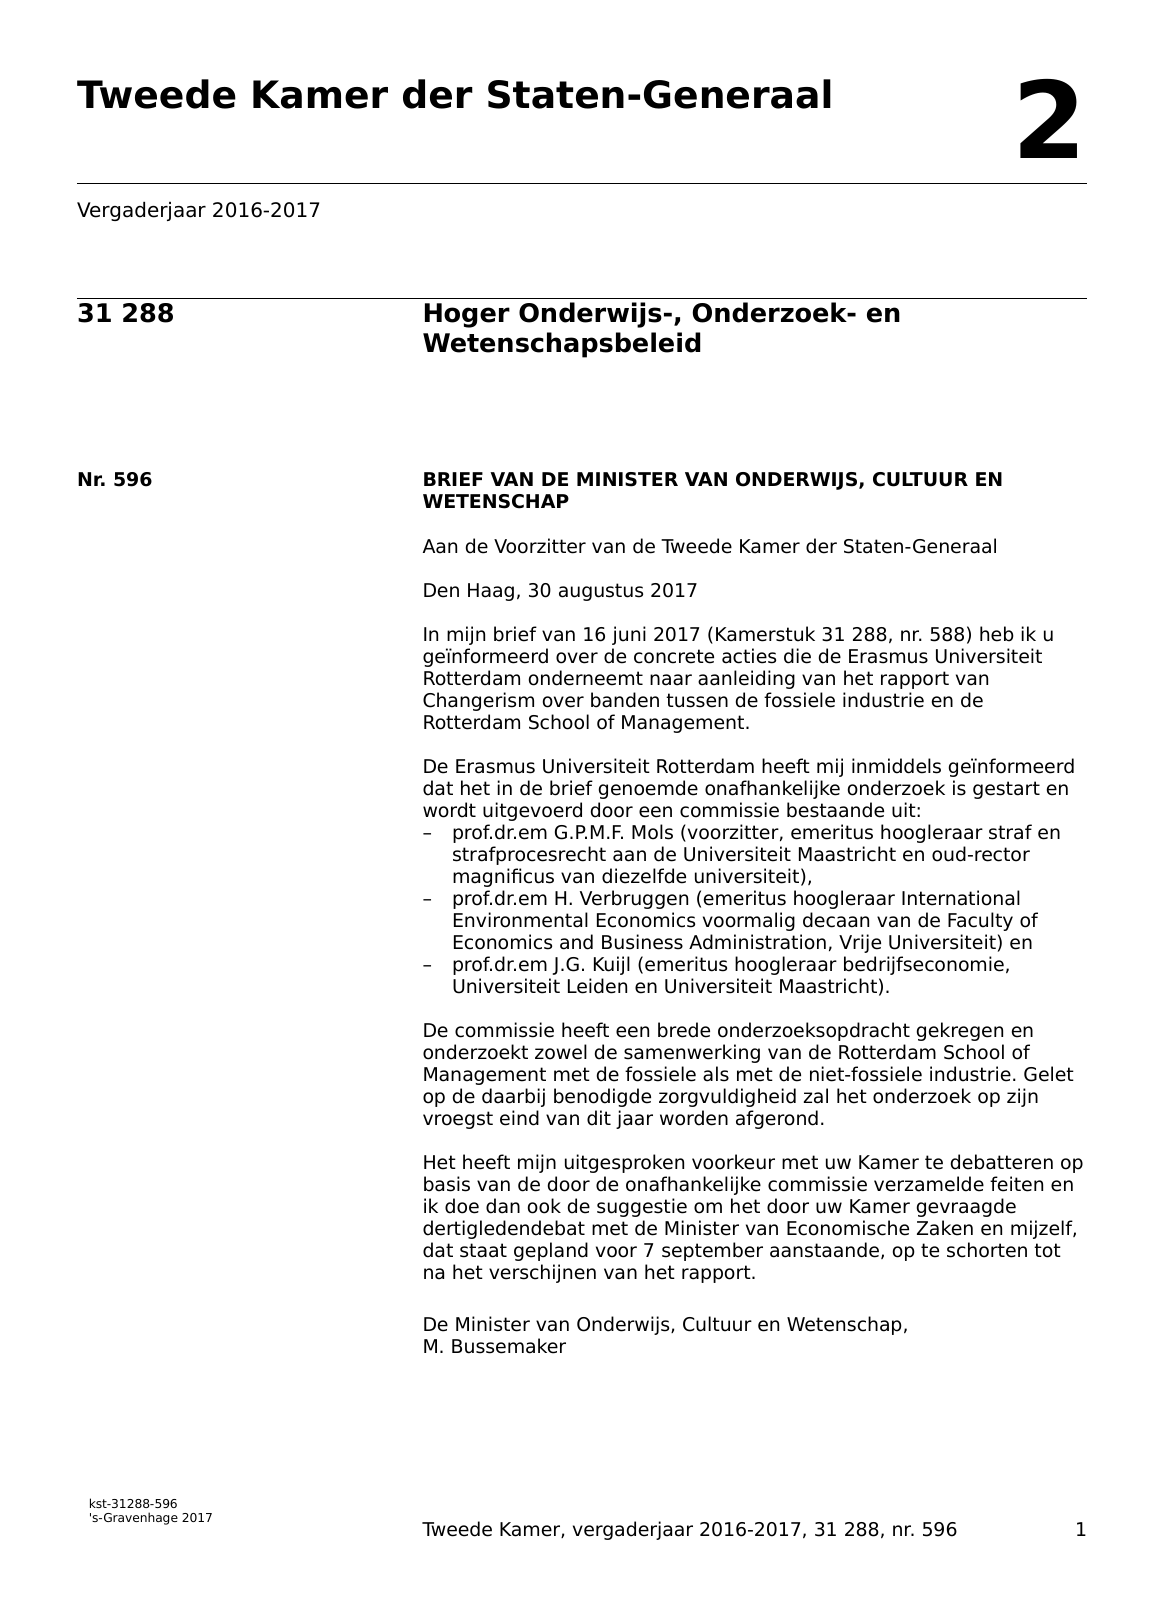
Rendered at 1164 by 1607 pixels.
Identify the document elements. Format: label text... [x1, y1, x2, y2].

table_header 2 [886, 59, 1087, 183]
text In mijn brief van 16 juni 2017 (Kamerstuk 31 288, nr. 588) heb ik u geïnformeerd over de concrete acties die de Erasmus Universiteit Rotterdam onderneemt naar aanleiding van het rapport van Changerism over banden tussen de fossiele industrie en de Rotterdam School of Management. [422, 624, 1087, 734]
text Het heeft mijn uitgesproken voorkeur met uw Kamer te debatteren op basis van de door de onafhankelijke commissie verzamelde feiten en ik doe dan ook de suggestie om het door uw Kamer gevraagde dertigledendebat met de Minister van Economische Zaken en mijzelf, dat staat gepland voor 7 september aanstaande, op te schorten tot na het verschijnen van het rapport. [422, 1152, 1087, 1284]
text De Erasmus Universiteit Rotterdam heeft mij inmiddels geïnformeerd dat het in de brief genoemde onafhankelijke onderzoek is gestart en wordt uitgevoerd door een commissie bestaande uit: [422, 756, 1087, 822]
subtitle 31 288 Hoger Onderwijs-, Onderzoek- en Wetenschapsbeleid [77, 299, 1087, 358]
text kst-31288-596 [88, 1497, 323, 1511]
text – prof.dr.em J.G. Kuijl (emeritus hoogleraar bedrijfseconomie, Universiteit Leiden en Universiteit Maastricht). [422, 954, 1087, 998]
text – prof.dr.em G.P.M.F. Mols (voorzitter, emeritus hoogleraar straf en strafprocesrecht aan de Universiteit Maastricht en oud-rector magnificus van diezelfde universiteit), [422, 822, 1087, 888]
text De Minister van Onderwijs, Cultuur en Wetenschap, M. Bussemaker [422, 1314, 1087, 1358]
text 's-Gravenhage 2017 [88, 1511, 323, 1525]
table_header Tweede Kamer der Staten-Generaal [77, 59, 886, 183]
subtitle Nr. 596 BRIEF VAN DE MINISTER VAN ONDERWIJS, CULTUUR EN WETENSCHAP [77, 469, 1087, 513]
text Den Haag, 30 augustus 2017 [422, 580, 1087, 602]
text Aan de Voorzitter van de Tweede Kamer der Staten-Generaal [422, 536, 1087, 557]
text De commissie heeft een brede onderzoeksopdracht gekregen en onderzoekt zowel de samenwerking van de Rotterdam School of Management met de fossiele als met de niet-fossiele industrie. Gelet op de daarbij benodigde zorgvuldigheid zal het onderzoek op zijn vroegst eind van dit jaar worden afgerond. [422, 1020, 1087, 1130]
table_cell Vergaderjaar 2016-2017 [77, 184, 1087, 298]
text – prof.dr.em H. Verbruggen (emeritus hoogleraar International Environmental Economics voormalig decaan van de Faculty of Economics and Business Administration, Vrije Universiteit) en [422, 888, 1087, 954]
